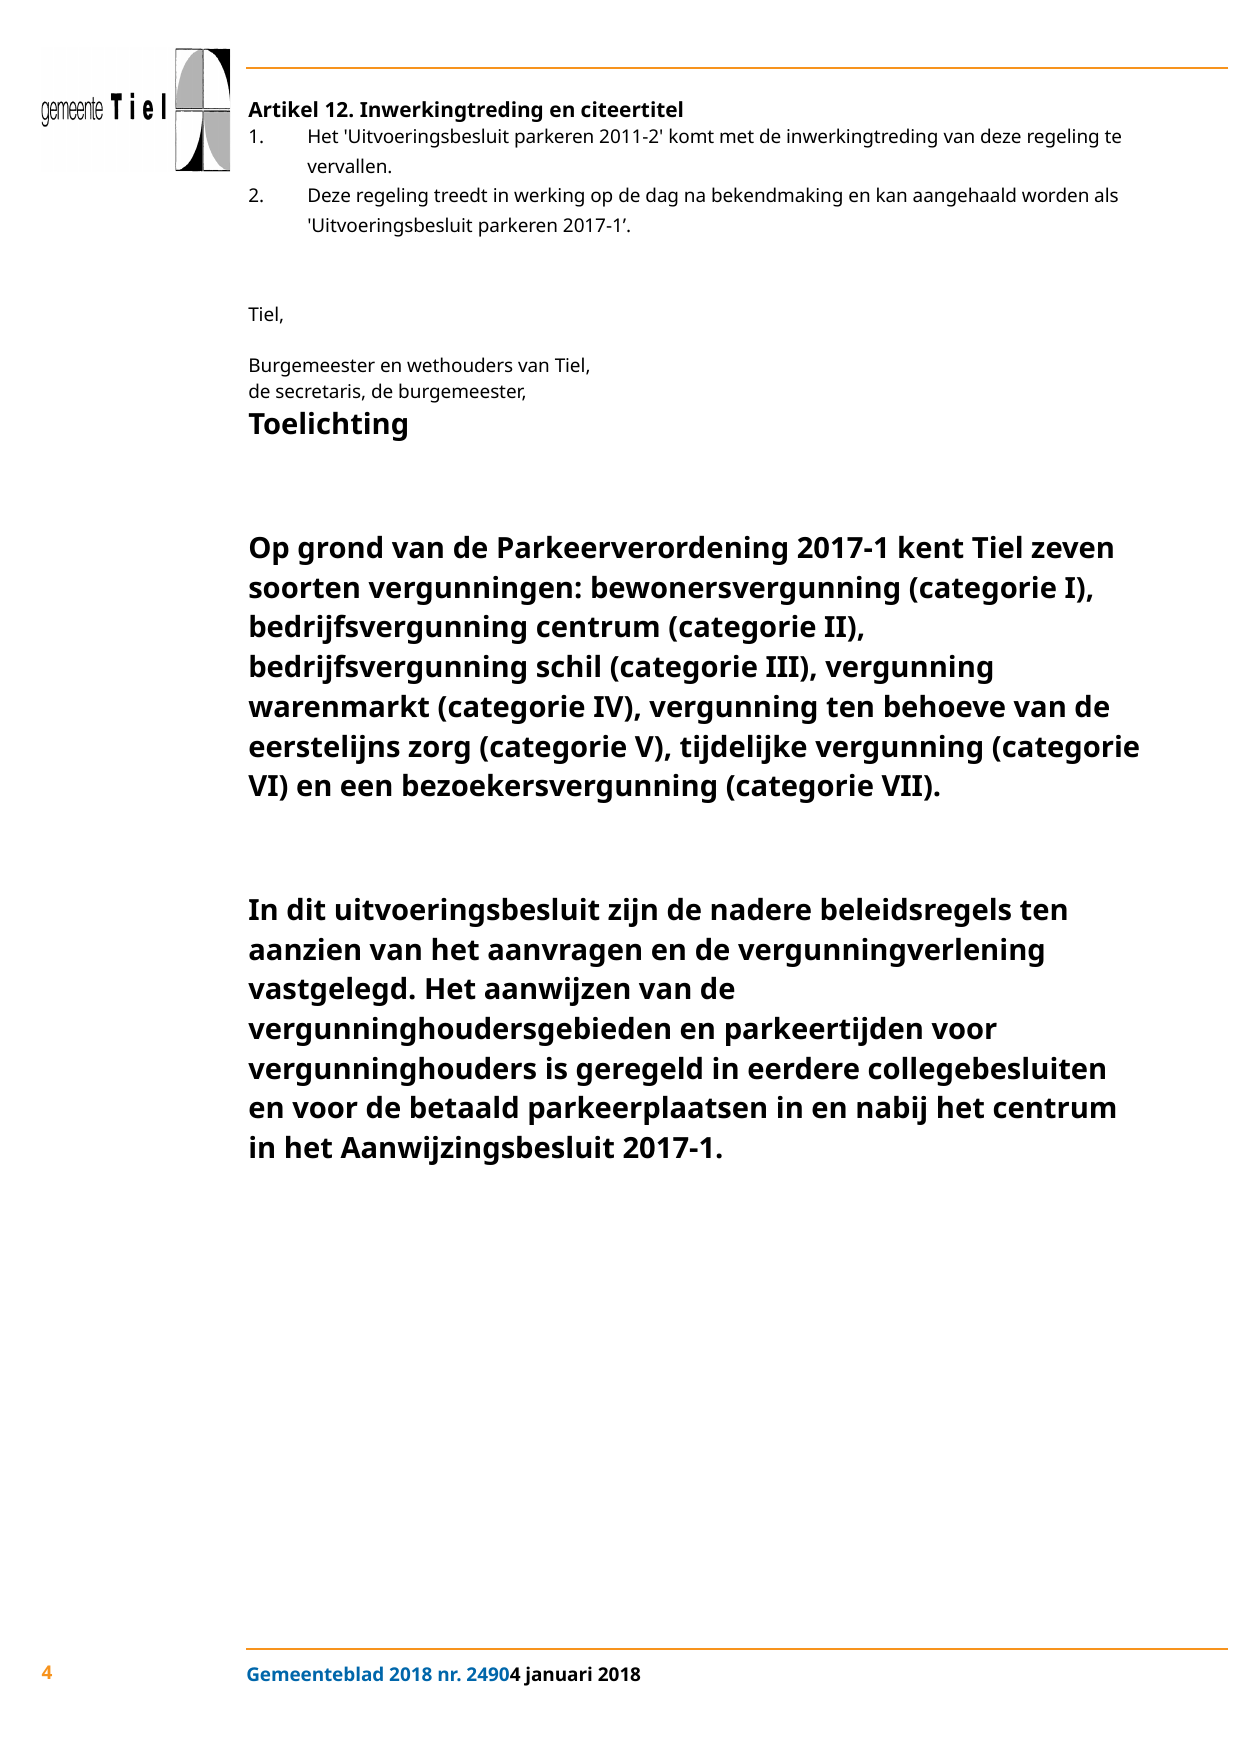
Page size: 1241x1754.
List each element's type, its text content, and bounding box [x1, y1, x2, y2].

text Burgemeester en wethouders van Tiel, [248, 352, 1152, 378]
text de secretaris, de burgemeester, [248, 378, 1152, 404]
text Toelichting [248, 404, 1152, 443]
list Het 'Uitvoeringsbesluit parkeren 2011-2' komt met de inwerkingtreding van deze regeling te vervallen. [248, 123, 1152, 178]
text Artikel 12. Inwerkingtreding en citeertitel [248, 95, 1152, 123]
text Op grond van de Parkeerverordening 2017-1 kent Tiel zeven soorten vergunningen: bewonersvergunning (categorie I), bedrijfsvergunning centrum (categorie II), bedrijfsvergunning schil (categorie III), vergunning warenmarkt (categorie IV), vergunning ten behoeve van de eerstelijns zorg (categorie V), tijdelijke vergunning (categorie VI) en een bezoekersvergunning (categorie VII). [248, 527, 1152, 805]
text Tiel, [248, 301, 1152, 326]
picture [41, 47, 231, 172]
text In dit uitvoeringsbesluit zijn de nadere beleidsregels ten aanzien van het aanvragen en de vergunningverlening vastgelegd. Het aanwijzen van de vergunninghoudersgebieden en parkeertijden voor vergunninghouders is geregeld in eerdere collegebesluiten en voor de betaald parkeerplaatsen in en nabij het centrum in het Aanwijzingsbesluit 2017-1. [248, 889, 1152, 1167]
list Deze regeling treedt in werking op de dag na bekendmaking en kan aangehaald worden als 'Uitvoeringsbesluit parkeren 2017-1’. [248, 182, 1152, 238]
